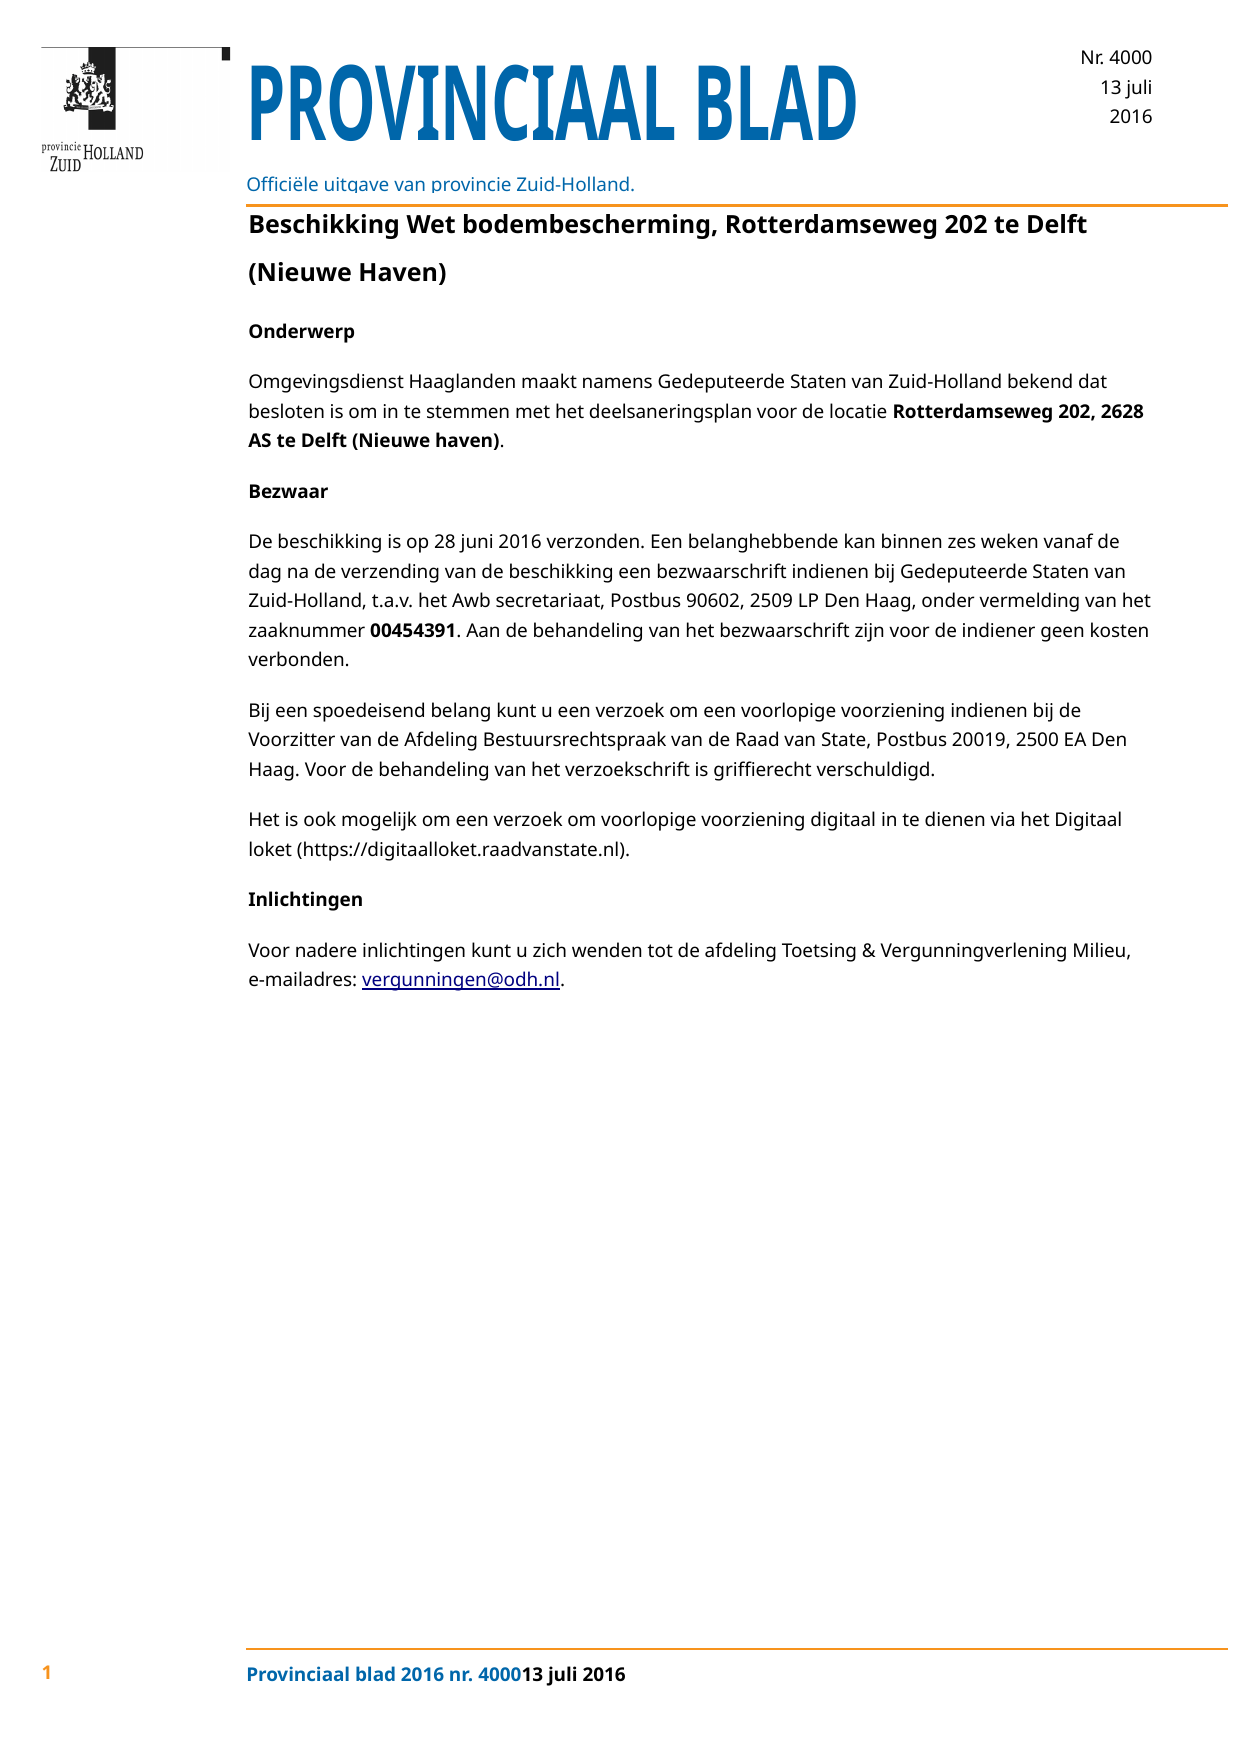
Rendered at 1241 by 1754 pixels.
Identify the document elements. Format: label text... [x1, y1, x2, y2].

text Beschikking Wet bodembescherming, Rotterdamseweg 202 te Delft (Nieuwe Haven) [248, 207, 1152, 288]
text Bij een spoedeisend belang kunt u een verzoek om een voorlopige voorziening indienen bij de Voorzitter van de Afdeling Bestuursrechtspraak van de Raad van State, Postbus 20019, 2500 EA Den Haag. Voor de behandeling van het verzoekschrift is griffierecht verschuldigd. [248, 697, 1152, 782]
text Omgevingsdienst Haaglanden maakt namens Gedeputeerde Staten van Zuid-Holland bekend dat besloten is om in te stemmen met het deelsaneringsplan voor de locatie Rotterdamseweg 202, 2628 AS te Delft (Nieuwe haven). [248, 368, 1152, 453]
text Bezwaar [248, 478, 1152, 504]
text Het is ook mogelijk om een verzoek om voorlopige voorziening digitaal in te dienen via het Digitaal loket (https://digitaalloket.raadvanstate.nl). [248, 807, 1152, 862]
text Onderwerp [248, 318, 1152, 344]
picture [41, 47, 231, 172]
text De beschikking is op 28 juni 2016 verzonden. Een belanghebbende kan binnen zes weken vanaf de dag na de verzending van de beschikking een bezwaarschrift indienen bij Gedeputeerde Staten van Zuid-Holland, t.a.v. het Awb secretariaat, Postbus 90602, 2509 LP Den Haag, onder vermelding van het zaaknummer 00454391. Aan de behandeling van het bezwaarschrift zijn voor de indiener geen kosten verbonden. [248, 528, 1152, 672]
text Inlichtingen [248, 887, 1152, 912]
text Voor nadere inlichtingen kunt u zich wenden tot de afdeling Toetsing & Vergunningverlening Milieu, e-mailadres: vergunningen@odh.nl. [248, 937, 1152, 992]
